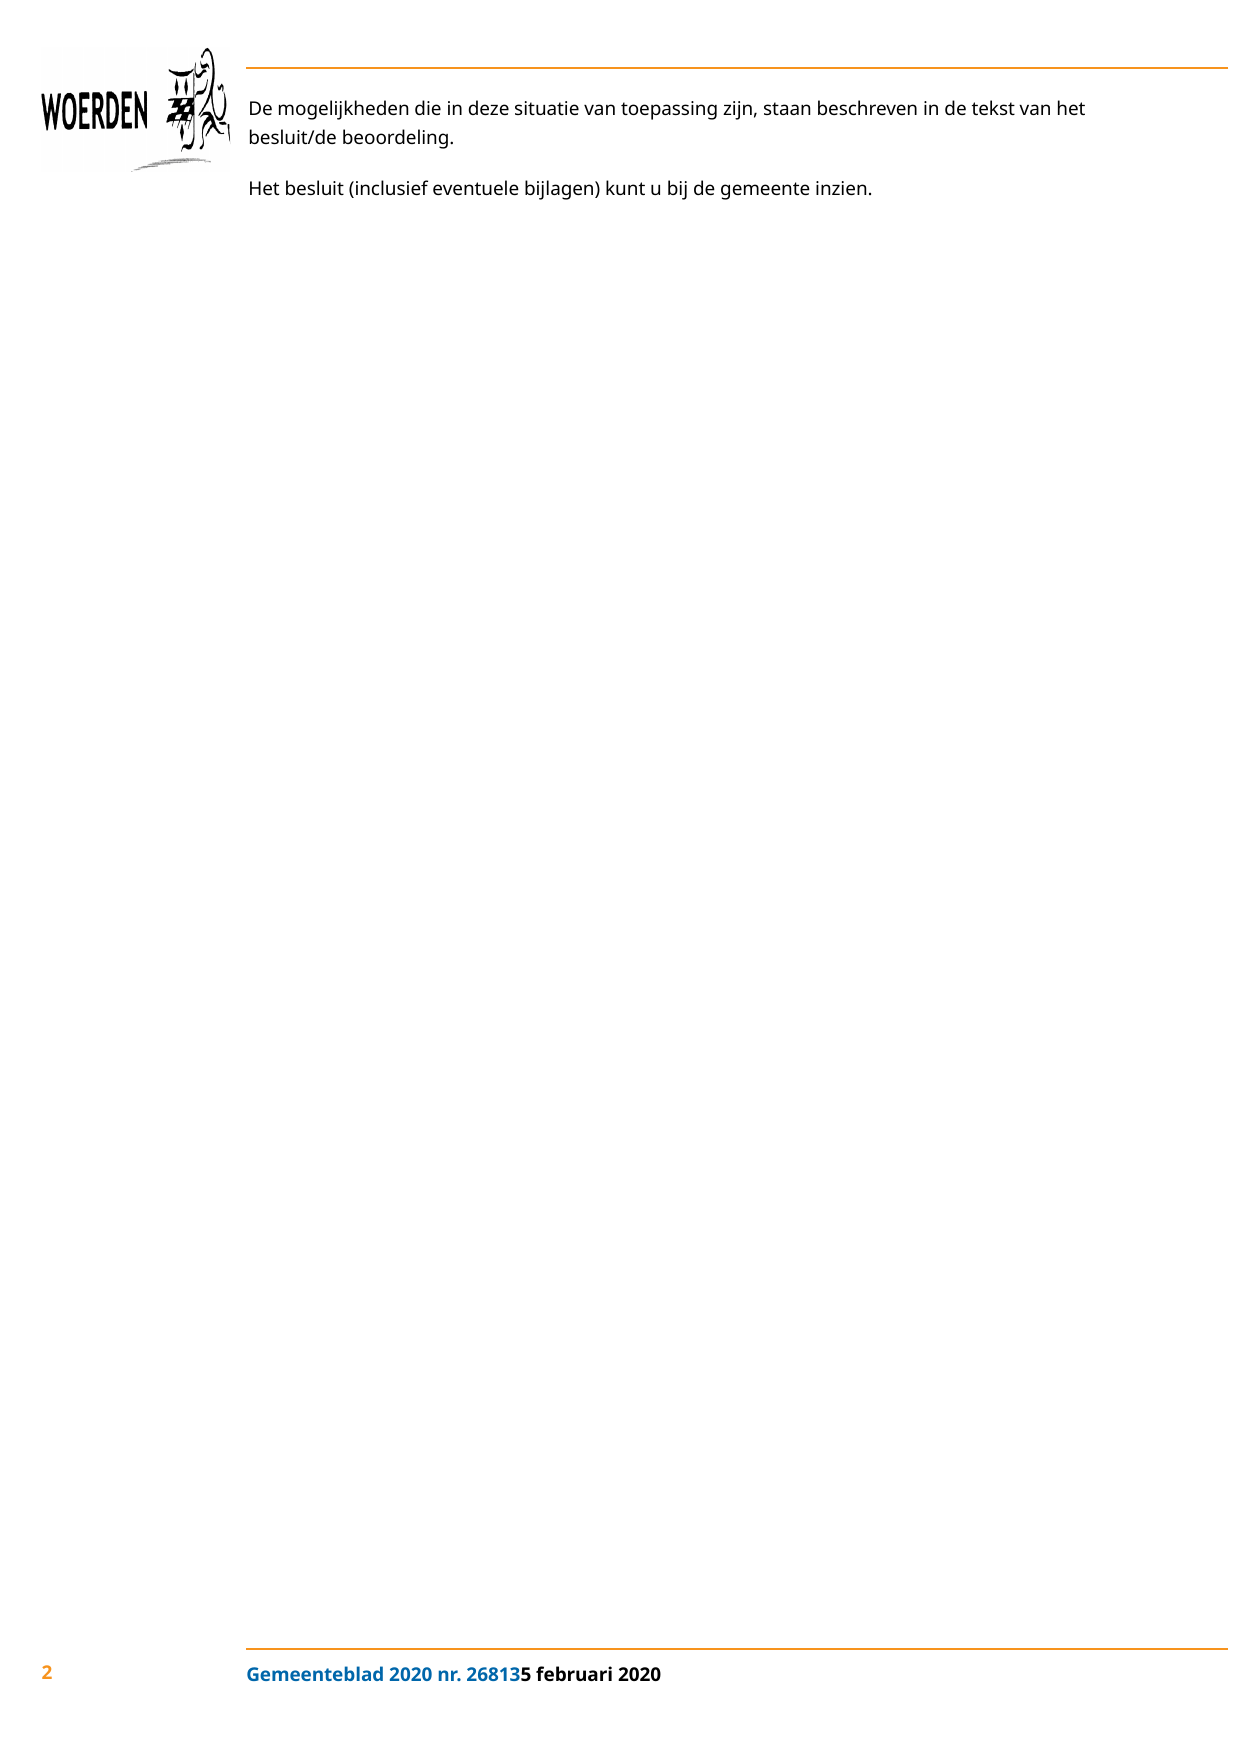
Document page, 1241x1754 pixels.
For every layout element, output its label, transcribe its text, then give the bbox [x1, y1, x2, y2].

text Het besluit (inclusief eventuele bijlagen) kunt u bij de gemeente inzien. [248, 175, 1152, 201]
picture [41, 47, 231, 172]
text De mogelijkheden die in deze situatie van toepassing zijn, staan beschreven in de tekst van het besluit/de beoordeling. [248, 95, 1152, 150]
